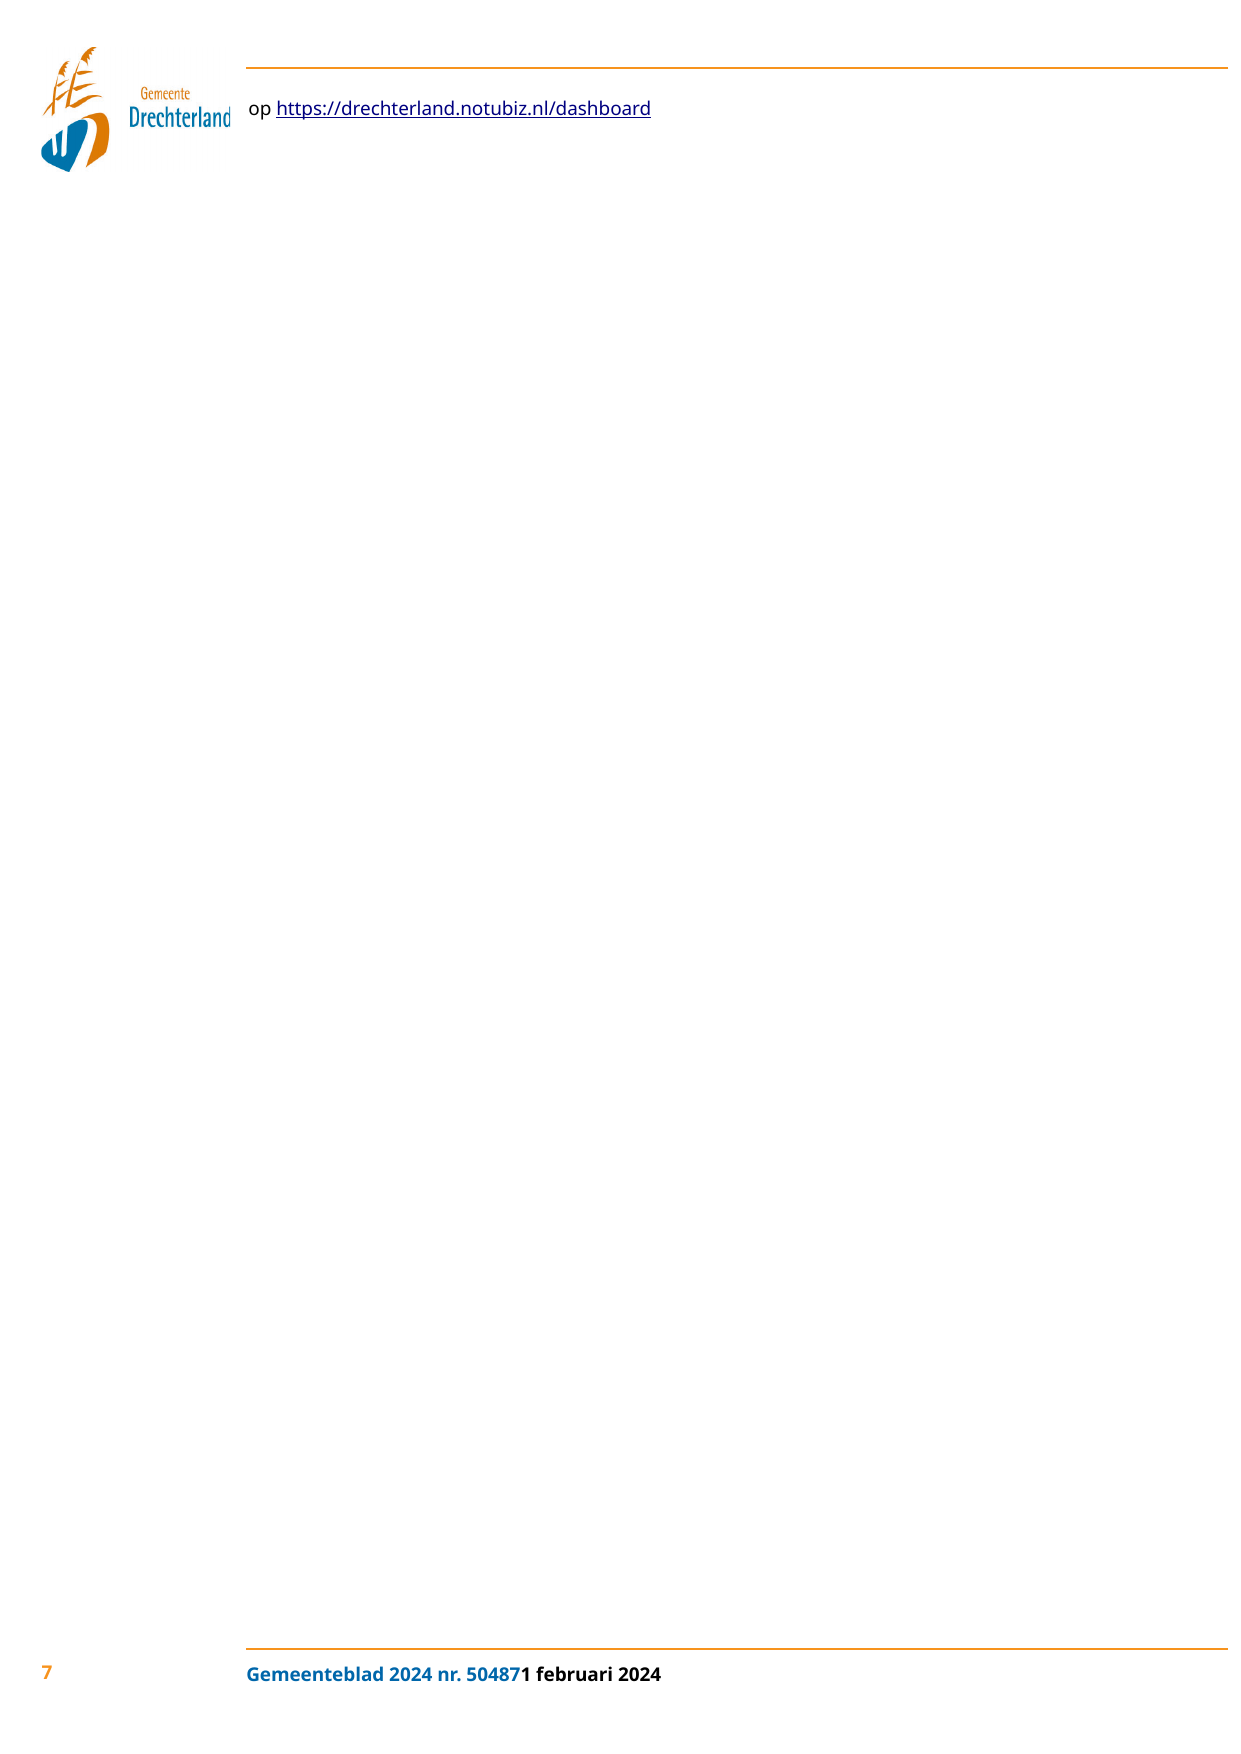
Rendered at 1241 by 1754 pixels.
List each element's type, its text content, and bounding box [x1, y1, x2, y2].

picture [41, 47, 231, 172]
picture [41, 158, 64, 172]
picture [226, 115, 231, 124]
text op https://drechterland.notubiz.nl/dashboard [248, 95, 1152, 121]
